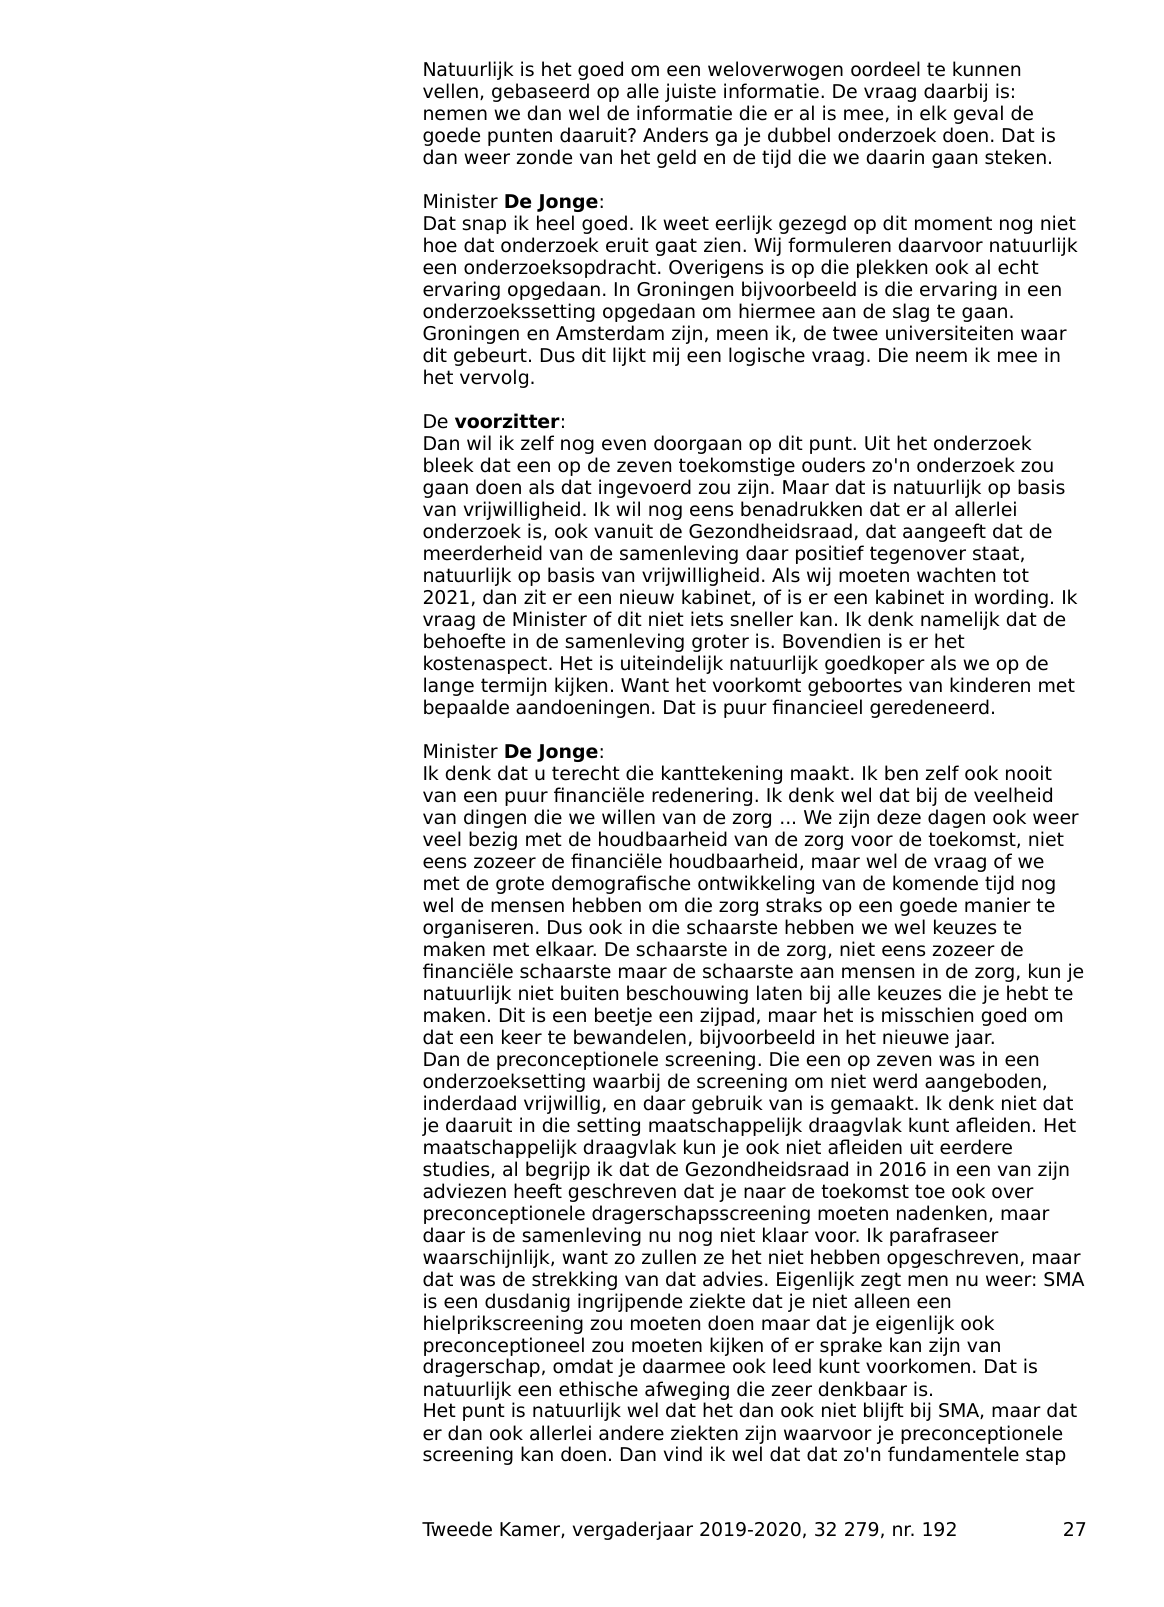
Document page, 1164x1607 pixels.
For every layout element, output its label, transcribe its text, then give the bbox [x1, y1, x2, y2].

text Dan de preconceptionele screening. Die een op zeven was in een onderzoeksetting waarbij de screening om niet werd aangeboden, inderdaad vrijwillig, en daar gebruik van is gemaakt. Ik denk niet dat je daaruit in die setting maatschappelijk draagvlak kunt afleiden. Het maatschappelijk draagvlak kun je ook niet afleiden uit eerdere studies, al begrijp ik dat de Gezondheidsraad in 2016 in een van zijn adviezen heeft geschreven dat je naar de toekomst toe ook over preconceptionele dragerschapsscreening moeten nadenken, maar daar is de samenleving nu nog niet klaar voor. Ik parafraseer waarschijnlijk, want zo zullen ze het niet hebben opgeschreven, maar dat was de strekking van dat advies. Eigenlijk zegt men nu weer: SMA is een dusdanig ingrijpende ziekte dat je niet alleen een hielprikscreening zou moeten doen maar dat je eigenlijk ook preconceptioneel zou moeten kijken of er sprake kan zijn van dragerschap, omdat je daarmee ook leed kunt voorkomen. Dat is natuurlijk een ethische afweging die zeer denkbaar is. [422, 1049, 1087, 1400]
text Dat snap ik heel goed. Ik weet eerlijk gezegd op dit moment nog niet hoe dat onderzoek eruit gaat zien. Wij formuleren daarvoor natuurlijk een onderzoeksopdracht. Overigens is op die plekken ook al echt ervaring opgedaan. In Groningen bijvoorbeeld is die ervaring in een onderzoekssetting opgedaan om hiermee aan de slag te gaan. Groningen en Amsterdam zijn, meen ik, de twee universiteiten waar dit gebeurt. Dus dit lijkt mij een logische vraag. Die neem ik mee in het vervolg. [422, 213, 1087, 389]
text Het punt is natuurlijk wel dat het dan ook niet blijft bij SMA, maar dat er dan ook allerlei andere ziekten zijn waarvoor je preconceptionele screening kan doen. Dan vind ik wel dat dat zo'n fundamentele stap [422, 1400, 1087, 1466]
text Dan wil ik zelf nog even doorgaan op dit punt. Uit het onderzoek bleek dat een op de zeven toekomstige ouders zo'n onderzoek zou gaan doen als dat ingevoerd zou zijn. Maar dat is natuurlijk op basis van vrijwilligheid. Ik wil nog eens benadrukken dat er al allerlei onderzoek is, ook vanuit de Gezondheidsraad, dat aangeeft dat de meerderheid van de samenleving daar positief tegenover staat, natuurlijk op basis van vrijwilligheid. Als wij moeten wachten tot 2021, dan zit er een nieuw kabinet, of is er een kabinet in wording. Ik vraag de Minister of dit niet iets sneller kan. Ik denk namelijk dat de behoefte in de samenleving groter is. Bovendien is er het kostenaspect. Het is uiteindelijk natuurlijk goedkoper als we op de lange termijn kijken. Want het voorkomt geboortes van kinderen met bepaalde aandoeningen. Dat is puur financieel geredeneerd. [422, 433, 1087, 719]
text De voorzitter: [422, 411, 1087, 433]
text Minister De Jonge: [422, 191, 1087, 213]
text Ik denk dat u terecht die kanttekening maakt. Ik ben zelf ook nooit van een puur financiële redenering. Ik denk wel dat bij de veelheid van dingen die we willen van de zorg ... We zijn deze dagen ook weer veel bezig met de houdbaarheid van de zorg voor de toekomst, niet eens zozeer de financiële houdbaarheid, maar wel de vraag of we met de grote demografische ontwikkeling van de komende tijd nog wel de mensen hebben om die zorg straks op een goede manier te organiseren. Dus ook in die schaarste hebben we wel keuzes te maken met elkaar. De schaarste in de zorg, niet eens zozeer de financiële schaarste maar de schaarste aan mensen in de zorg, kun je natuurlijk niet buiten beschouwing laten bij alle keuzes die je hebt te maken. Dit is een beetje een zijpad, maar het is misschien goed om dat een keer te bewandelen, bijvoorbeeld in het nieuwe jaar. [422, 763, 1087, 1049]
text Natuurlijk is het goed om een weloverwogen oordeel te kunnen vellen, gebaseerd op alle juiste informatie. De vraag daarbij is: nemen we dan wel de informatie die er al is mee, in elk geval de goede punten daaruit? Anders ga je dubbel onderzoek doen. Dat is dan weer zonde van het geld en de tijd die we daarin gaan steken. [422, 59, 1087, 169]
text Minister De Jonge: [422, 741, 1087, 763]
